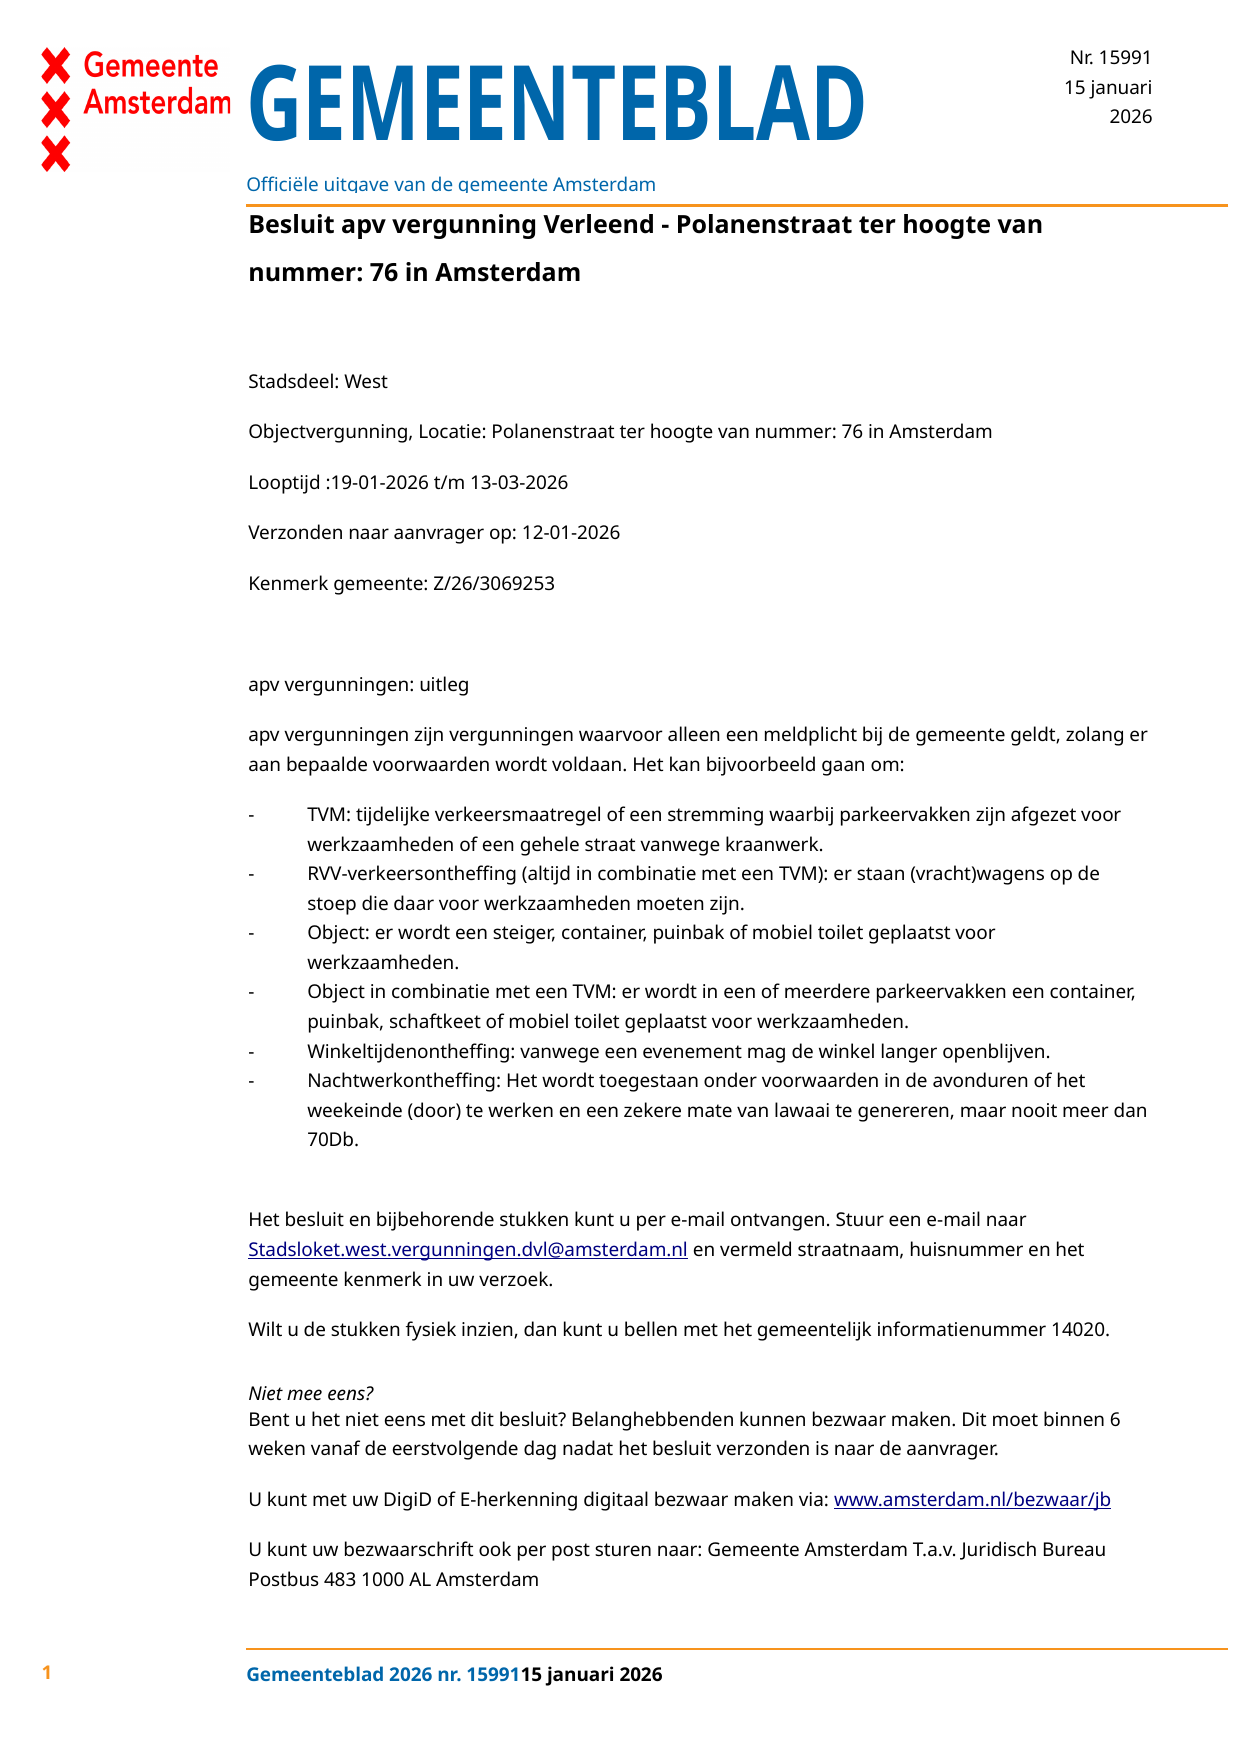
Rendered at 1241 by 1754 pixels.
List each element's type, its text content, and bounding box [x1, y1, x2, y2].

text Kenmerk gemeente: Z/26/3069253 [248, 570, 1152, 596]
list Object in combinatie met een TVM: er wordt in een of meerdere parkeervakken een container, puinbak, schaftkeet of mobiel toilet geplaatst voor werkzaamheden. [248, 979, 1152, 1034]
text U kunt uw bezwaarschrift ook per post sturen naar: Gemeente Amsterdam T.a.v. Juridisch Bureau Postbus 483 1000 AL Amsterdam [248, 1536, 1152, 1592]
text Verzonden naar aanvrager op: 12-01-2026 [248, 519, 1152, 545]
text Bent u het niet eens met dit besluit? Belanghebbenden kunnen bezwaar maken. Dit moet binnen 6 weken vanaf de eerstvolgende dag nadat het besluit verzonden is naar de aanvrager. [248, 1406, 1152, 1461]
text Besluit apv vergunning Verleend - Polanenstraat ter hoogte van nummer: 76 in Amsterdam [248, 207, 1152, 288]
text U kunt met uw DigiD of E-herkenning digitaal bezwaar maken via: www.amsterdam.nl/bezwaar/jb [248, 1486, 1152, 1512]
text Wilt u de stukken fysiek inzien, dan kunt u bellen met het gemeentelijk informatienummer 14020. [248, 1316, 1152, 1342]
list Winkeltijdenontheffing: vanwege een evenement mag de winkel langer openblijven. [248, 1038, 1152, 1064]
list Object: er wordt een steiger, container, puinbak of mobiel toilet geplaatst voor werkzaamheden. [248, 919, 1152, 975]
text apv vergunningen zijn vergunningen waarvoor alleen een meldplicht bij de gemeente geldt, zolang er aan bepaalde voorwaarden wordt voldaan. Het kan bijvoorbeeld gaan om: [248, 721, 1152, 777]
list Nachtwerkontheffing: Het wordt toegestaan onder voorwaarden in de avonduren of het weekeinde (door) te werken en een zekere mate van lawaai te genereren, maar nooit meer dan 70Db. [248, 1067, 1152, 1152]
picture [41, 47, 231, 172]
list RVV-verkeersontheffing (altijd in combinatie met een TVM): er staan (vracht)wagens op de stoep die daar voor werkzaamheden moeten zijn. [248, 860, 1152, 916]
text apv vergunningen: uitleg [248, 671, 1152, 697]
text Niet mee eens? [248, 1380, 1152, 1406]
text Het besluit en bijbehorende stukken kunt u per e-mail ontvangen. Stuur een e-mail naar Stadsloket.west.vergunningen.dvl@amsterdam.nl en vermeld straatnaam, huisnummer en het gemeente kenmerk in uw verzoek. [248, 1207, 1152, 1292]
text Looptijd :19-01-2026 t/m 13-03-2026 [248, 469, 1152, 495]
list TVM: tijdelijke verkeersmaatregel of een stremming waarbij parkeervakken zijn afgezet voor werkzaamheden of een gehele straat vanwege kraanwerk. [248, 801, 1152, 857]
text Objectvergunning, Locatie: Polanenstraat ter hoogte van nummer: 76 in Amsterdam [248, 419, 1152, 444]
text Stadsdeel: West [248, 368, 1152, 394]
